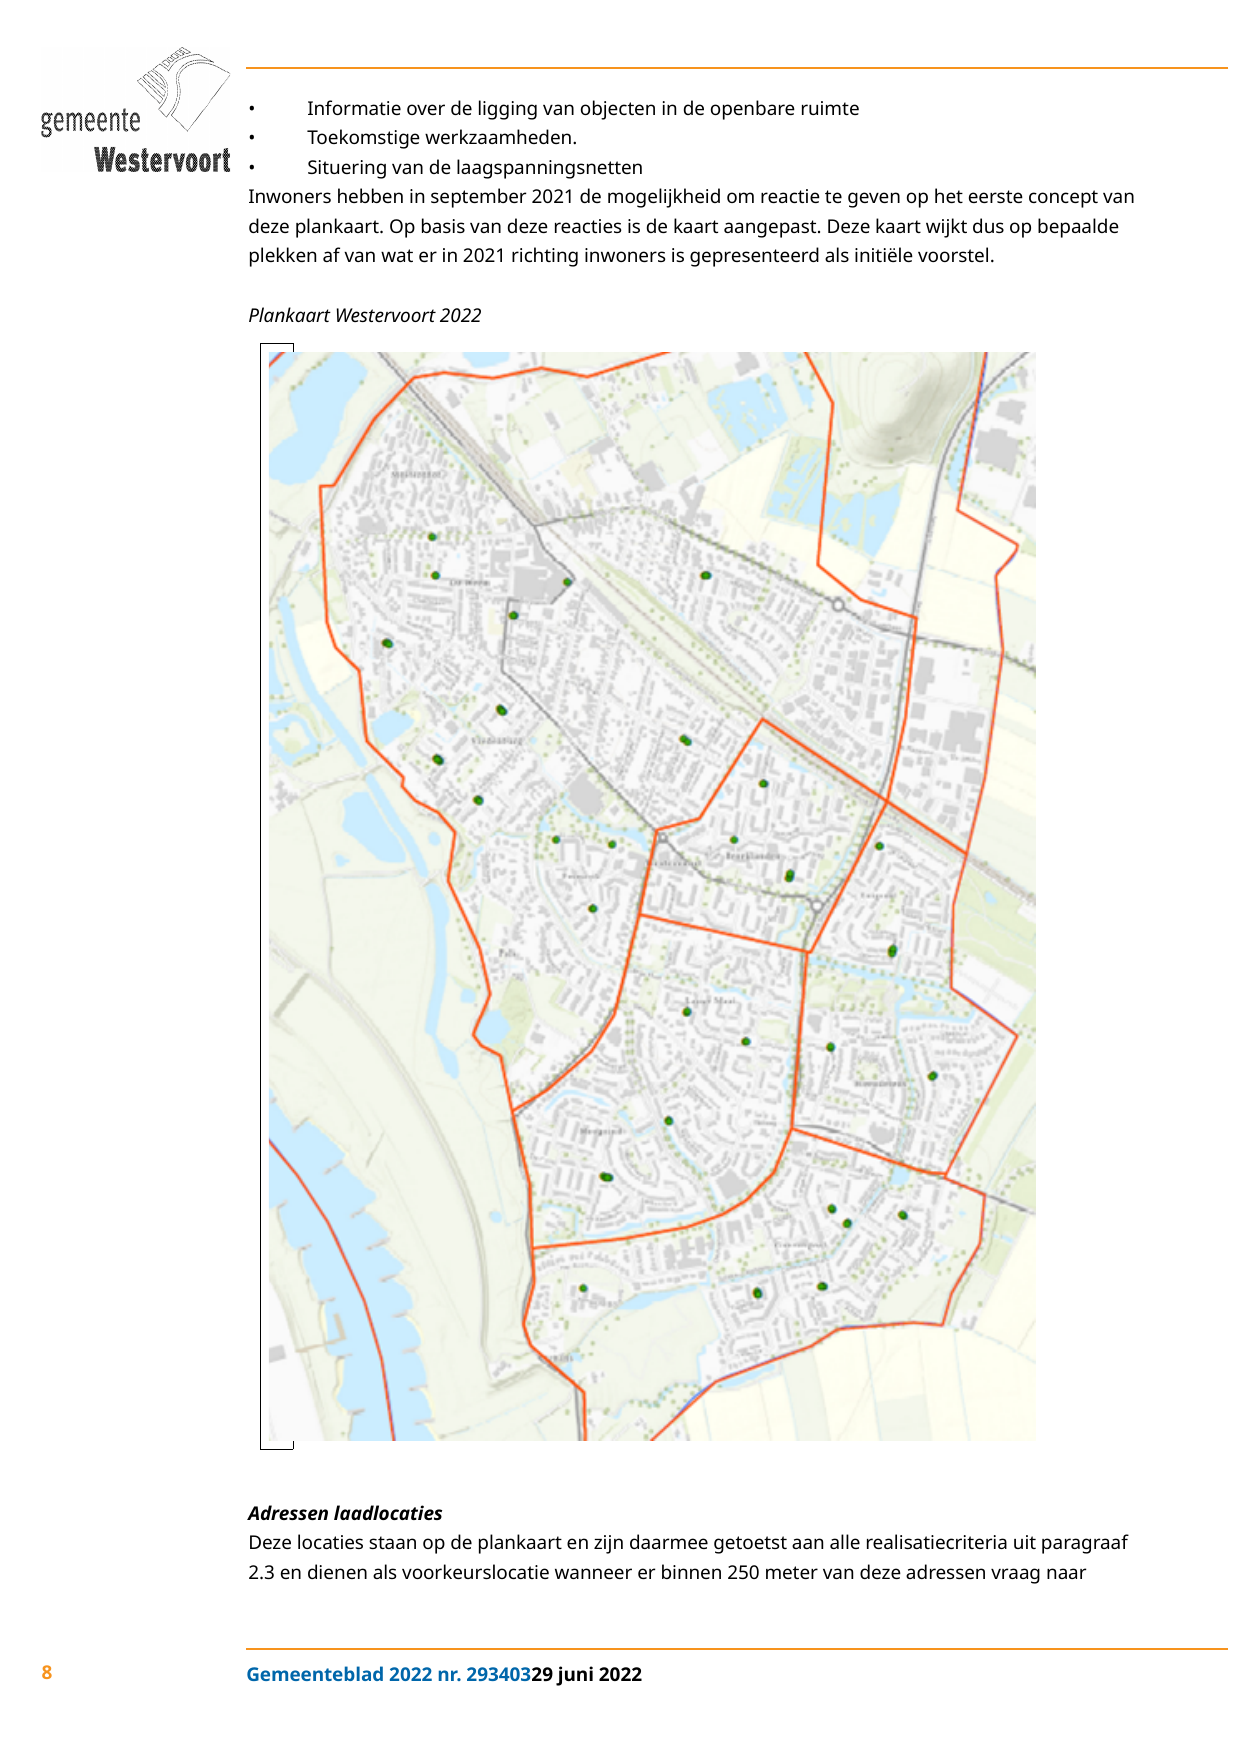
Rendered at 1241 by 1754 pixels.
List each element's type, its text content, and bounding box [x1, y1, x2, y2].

list Informatie over de ligging van objecten in de openbare ruimte [248, 95, 1152, 121]
text Adressen laadlocaties [248, 1500, 1152, 1526]
text Deze locaties staan op de plankaart en zijn daarmee getoetst aan alle realisatiecriteria uit paragraaf 2.3 en dienen als voorkeurslocatie wanneer er binnen 250 meter van deze adressen vraag naar [248, 1529, 1152, 1585]
text Inwoners hebben in september 2021 de mogelijkheid om reactie te geven op het eerste concept van deze plankaart. Op basis van deze reacties is de kaart aangepast. Deze kaart wijkt dus op bepaalde plekken af van wat er in 2021 richting inwoners is gepresenteerd als initiële voorstel. [248, 183, 1152, 268]
list Situering van de laagspanningsnetten [248, 154, 1152, 180]
picture [268, 352, 1036, 1441]
text Plankaart Westervoort 2022 [248, 302, 1152, 328]
picture [41, 47, 231, 172]
list Toekomstige werkzaamheden. [248, 124, 1152, 150]
